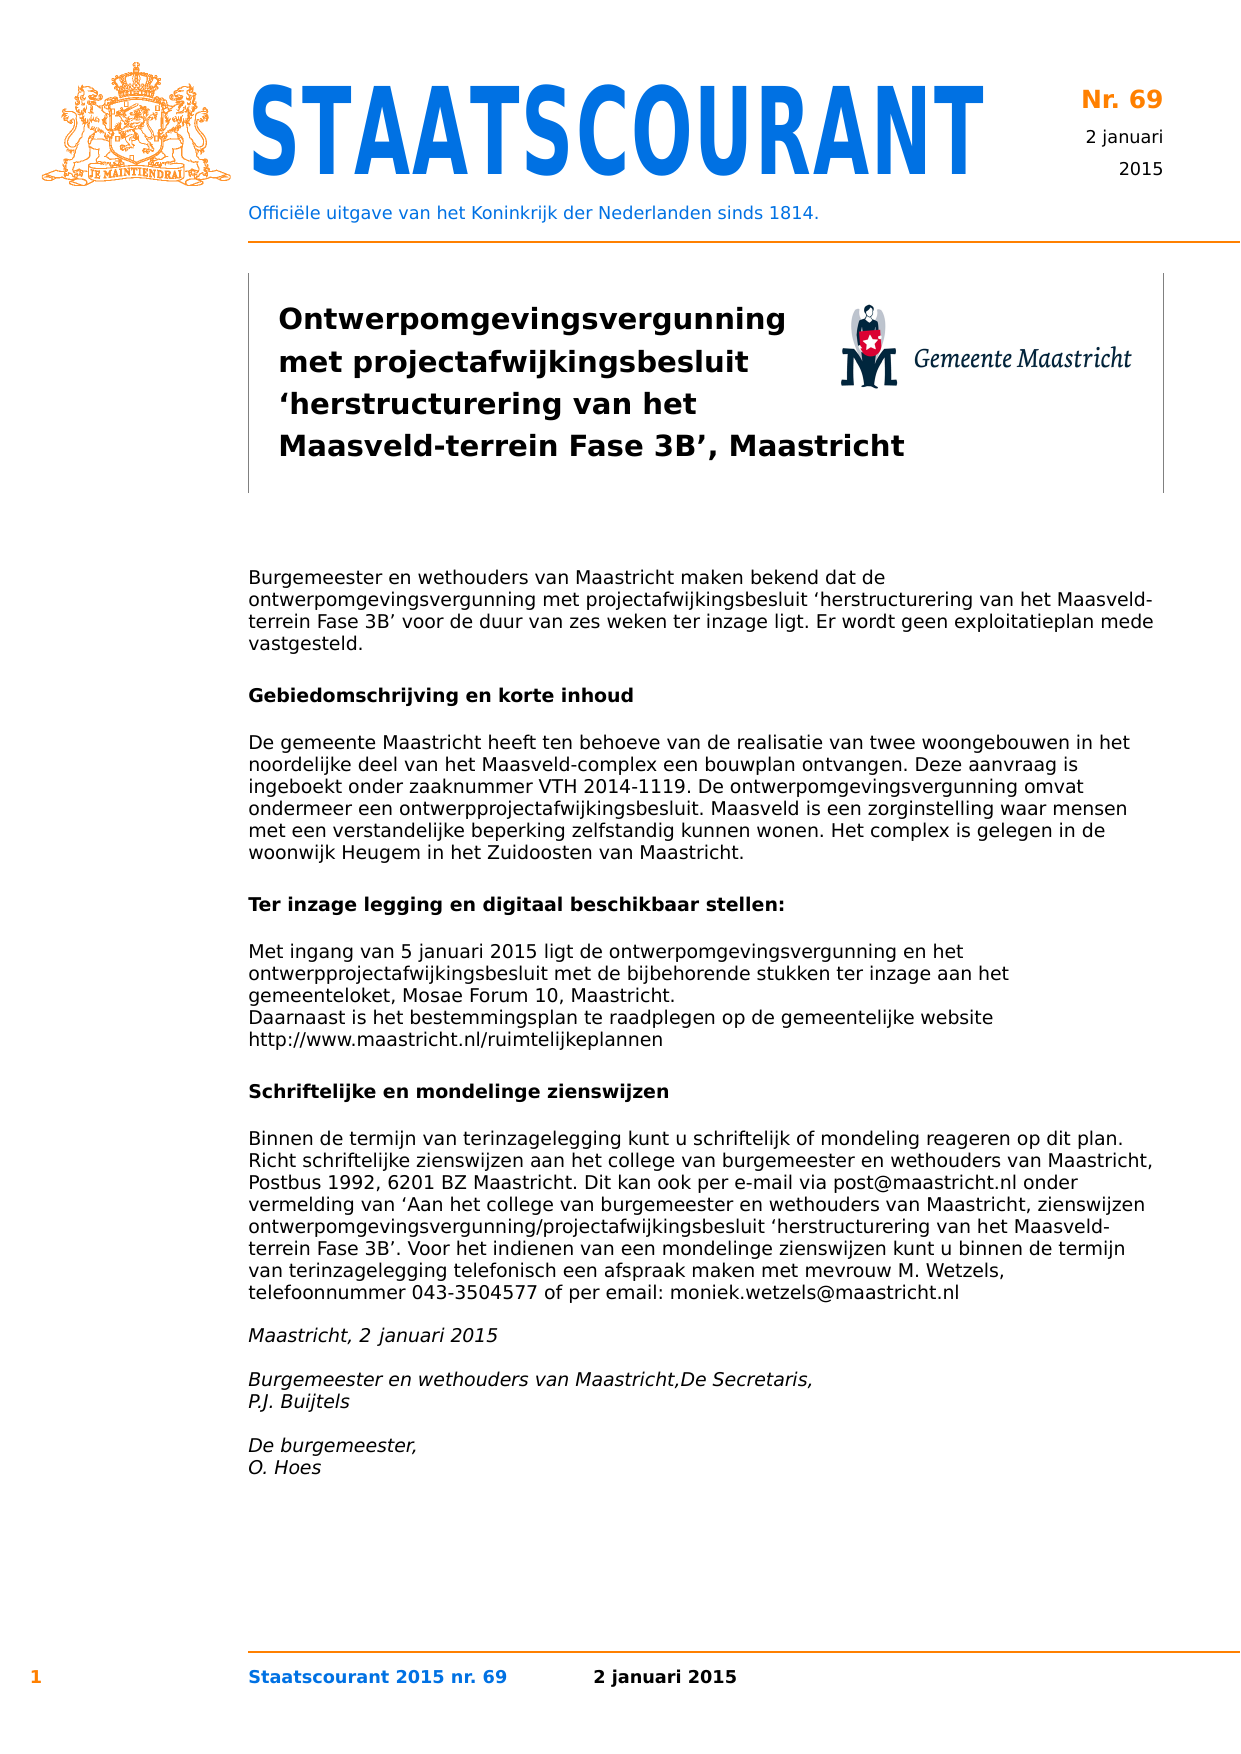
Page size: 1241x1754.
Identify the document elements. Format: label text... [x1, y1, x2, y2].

picture [41, 62, 231, 186]
text Met ingang van 5 januari 2015 ligt de ontwerpomgevingsvergunning en het ontwerpprojectafwijkingsbesluit met de bijbehorende stukken ter inzage aan het gemeenteloket, Mosae Forum 10, Maastricht. [248, 941, 1163, 1007]
table_cell 2015 [998, 153, 1240, 203]
table_header [25, 62, 248, 241]
subtitle Ter inzage legging en digitaal beschikbaar stellen: [248, 894, 1163, 916]
text De burgemeester, O. Hoes [248, 1435, 1163, 1479]
text Maastricht, 2 januari 2015 [248, 1325, 1163, 1347]
subtitle Schriftelijke en mondelinge zienswijzen [248, 1081, 1163, 1103]
subtitle Ontwerpomgevingsvergunning met projectafwijkingsbesluit ‘herstructurering van het Maasveld-terrein Fase 3B’, Maastricht [249, 273, 1163, 493]
table_cell Officiële uitgave van het Koninkrijk der Nederlanden sinds 1814. [248, 203, 1240, 241]
text Binnen de termijn van terinzagelegging kunt u schriftelijk of mondeling reageren op dit plan. Richt schriftelijke zienswijzen aan het college van burgemeester en wethouders van Maastricht, Postbus 1992, 6201 BZ Maastricht. Dit kan ook per e-mail via post@maastricht.nl onder vermelding van ‘Aan het college van burgemeester en wethouders van Maastricht, zienswijzen ontwerpomgevingsvergunning/projectafwijkingsbesluit ‘herstructurering van het Maasveld-terrein Fase 3B’. Voor het indienen van een mondelinge zienswijzen kunt u binnen de termijn van terinzagelegging telefonisch een afspraak maken met mevrouw M. Wetzels, telefoonnummer 043-3504577 of per email: moniek.wetzels@maastricht.nl [248, 1128, 1163, 1303]
text Burgemeester en wethouders van Maastricht,De Secretaris, P.J. Buijtels [248, 1369, 1163, 1413]
subtitle Gebiedomschrijving en korte inhoud [248, 685, 1163, 707]
text Burgemeester en wethouders van Maastricht maken bekend dat de ontwerpomgevingsvergunning met projectafwijkingsbesluit ‘herstructurering van het Maasveld-terrein Fase 3B’ voor de duur van zes weken ter inzage ligt. Er wordt geen exploitatieplan mede vastgesteld. [248, 567, 1163, 655]
table_header Nr. 69 [998, 62, 1240, 121]
picture [838, 302, 1134, 391]
table_header STAATSCOURANT [248, 62, 998, 203]
text De gemeente Maastricht heeft ten behoeve van de realisatie van twee woongebouwen in het noordelijke deel van het Maasveld-complex een bouwplan ontvangen. Deze aanvraag is ingeboekt onder zaaknummer VTH 2014-1119. De ontwerpomgevingsvergunning omvat ondermeer een ontwerpprojectafwijkingsbesluit. Maasveld is een zorginstelling waar mensen met een verstandelijke beperking zelfstandig kunnen wonen. Het complex is gelegen in de woonwijk Heugem in het Zuidoosten van Maastricht. [248, 732, 1163, 864]
text Daarnaast is het bestemmingsplan te raadplegen op de gemeentelijke website http://www.maastricht.nl/ruimtelijkeplannen [248, 1007, 1163, 1051]
table_cell 2 januari [998, 121, 1240, 153]
